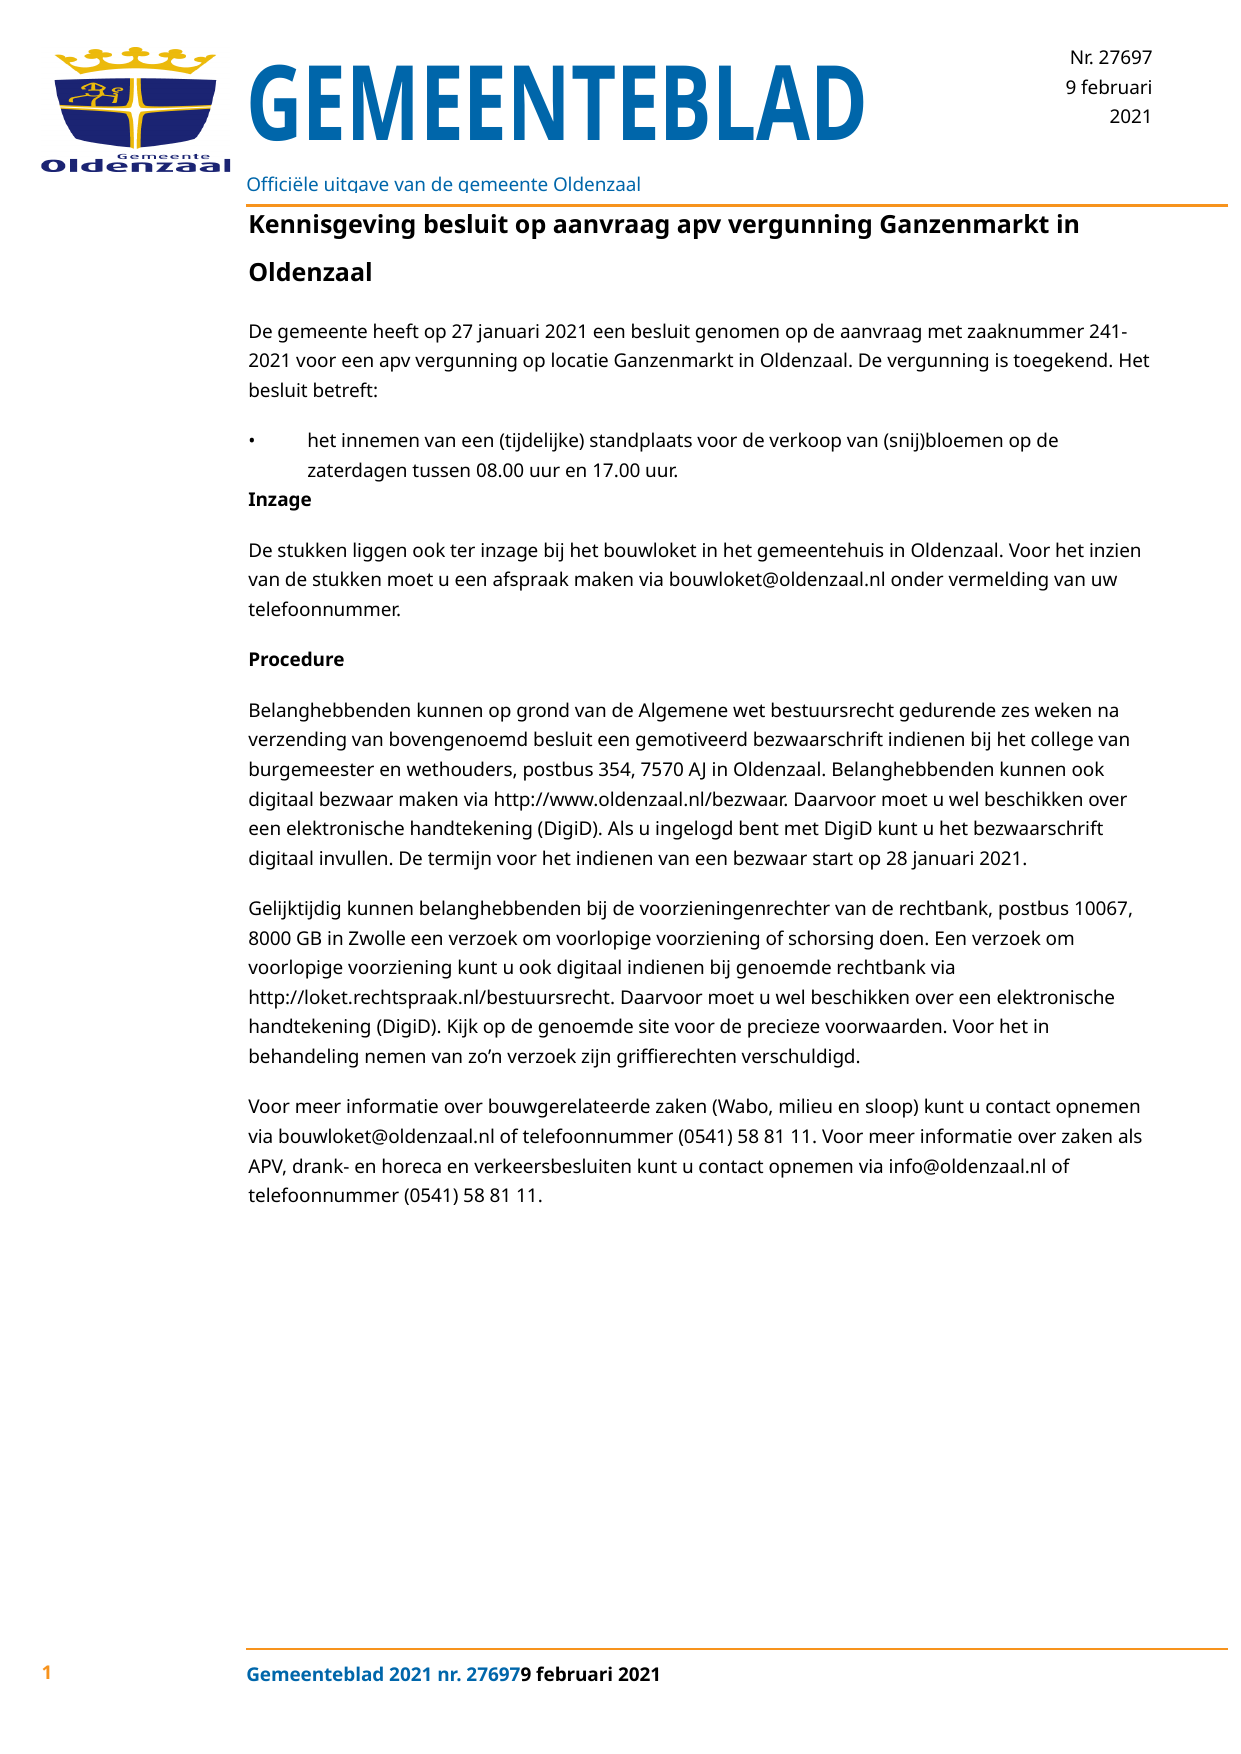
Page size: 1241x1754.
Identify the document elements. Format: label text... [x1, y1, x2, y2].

text Gelijktijdig kunnen belanghebbenden bij de voorzieningenrechter van de rechtbank, postbus 10067, 8000 GB in Zwolle een verzoek om voorlopige voorziening of schorsing doen. Een verzoek om voorlopige voorziening kunt u ook digitaal indienen bij genoemde rechtbank via http://loket.rechtspraak.nl/bestuursrecht. Daarvoor moet u wel beschikken over een elektronische handtekening (DigiD). Kijk op de genoemde site voor de precieze voorwaarden. Voor het in behandeling nemen van zo’n verzoek zijn griffierechten verschuldigd. [248, 895, 1152, 1069]
text De gemeente heeft op 27 januari 2021 een besluit genomen op de aanvraag met zaaknummer 241-2021 voor een apv vergunning op locatie Ganzenmarkt in Oldenzaal. De vergunning is toegekend. Het besluit betreft: [248, 318, 1152, 403]
text De stukken liggen ook ter inzage bij het bouwloket in het gemeentehuis in Oldenzaal. Voor het inzien van de stukken moet u een afspraak maken via bouwloket@oldenzaal.nl onder vermelding van uw telefoonnummer. [248, 537, 1152, 622]
text Procedure [248, 647, 1152, 672]
text Kennisgeving besluit op aanvraag apv vergunning Ganzenmarkt in Oldenzaal [248, 207, 1152, 288]
text Inzage [248, 487, 1152, 512]
picture [41, 47, 231, 172]
text Voor meer informatie over bouwgerelateerde zaken (Wabo, milieu en sloop) kunt u contact opnemen via bouwloket@oldenzaal.nl of telefoonnummer (0541) 58 81 11. Voor meer informatie over zaken als APV, drank- en horeca en verkeersbesluiten kunt u contact opnemen via info@oldenzaal.nl of telefoonnummer (0541) 58 81 11. [248, 1094, 1152, 1208]
text Belanghebbenden kunnen op grond van de Algemene wet bestuursrecht gedurende zes weken na verzending van bovengenoemd besluit een gemotiveerd bezwaarschrift indienen bij het college van burgemeester en wethouders, postbus 354, 7570 AJ in Oldenzaal. Belanghebbenden kunnen ook digitaal bezwaar maken via http://www.oldenzaal.nl/bezwaar. Daarvoor moet u wel beschikken over een elektronische handtekening (DigiD). Als u ingelogd bent met DigiD kunt u het bezwaarschrift digitaal invullen. De termijn voor het indienen van een bezwaar start op 28 januari 2021. [248, 697, 1152, 871]
list het innemen van een (tijdelijke) standplaats voor de verkoop van (snij)bloemen op de zaterdagen tussen 08.00 uur en 17.00 uur. [248, 427, 1152, 483]
